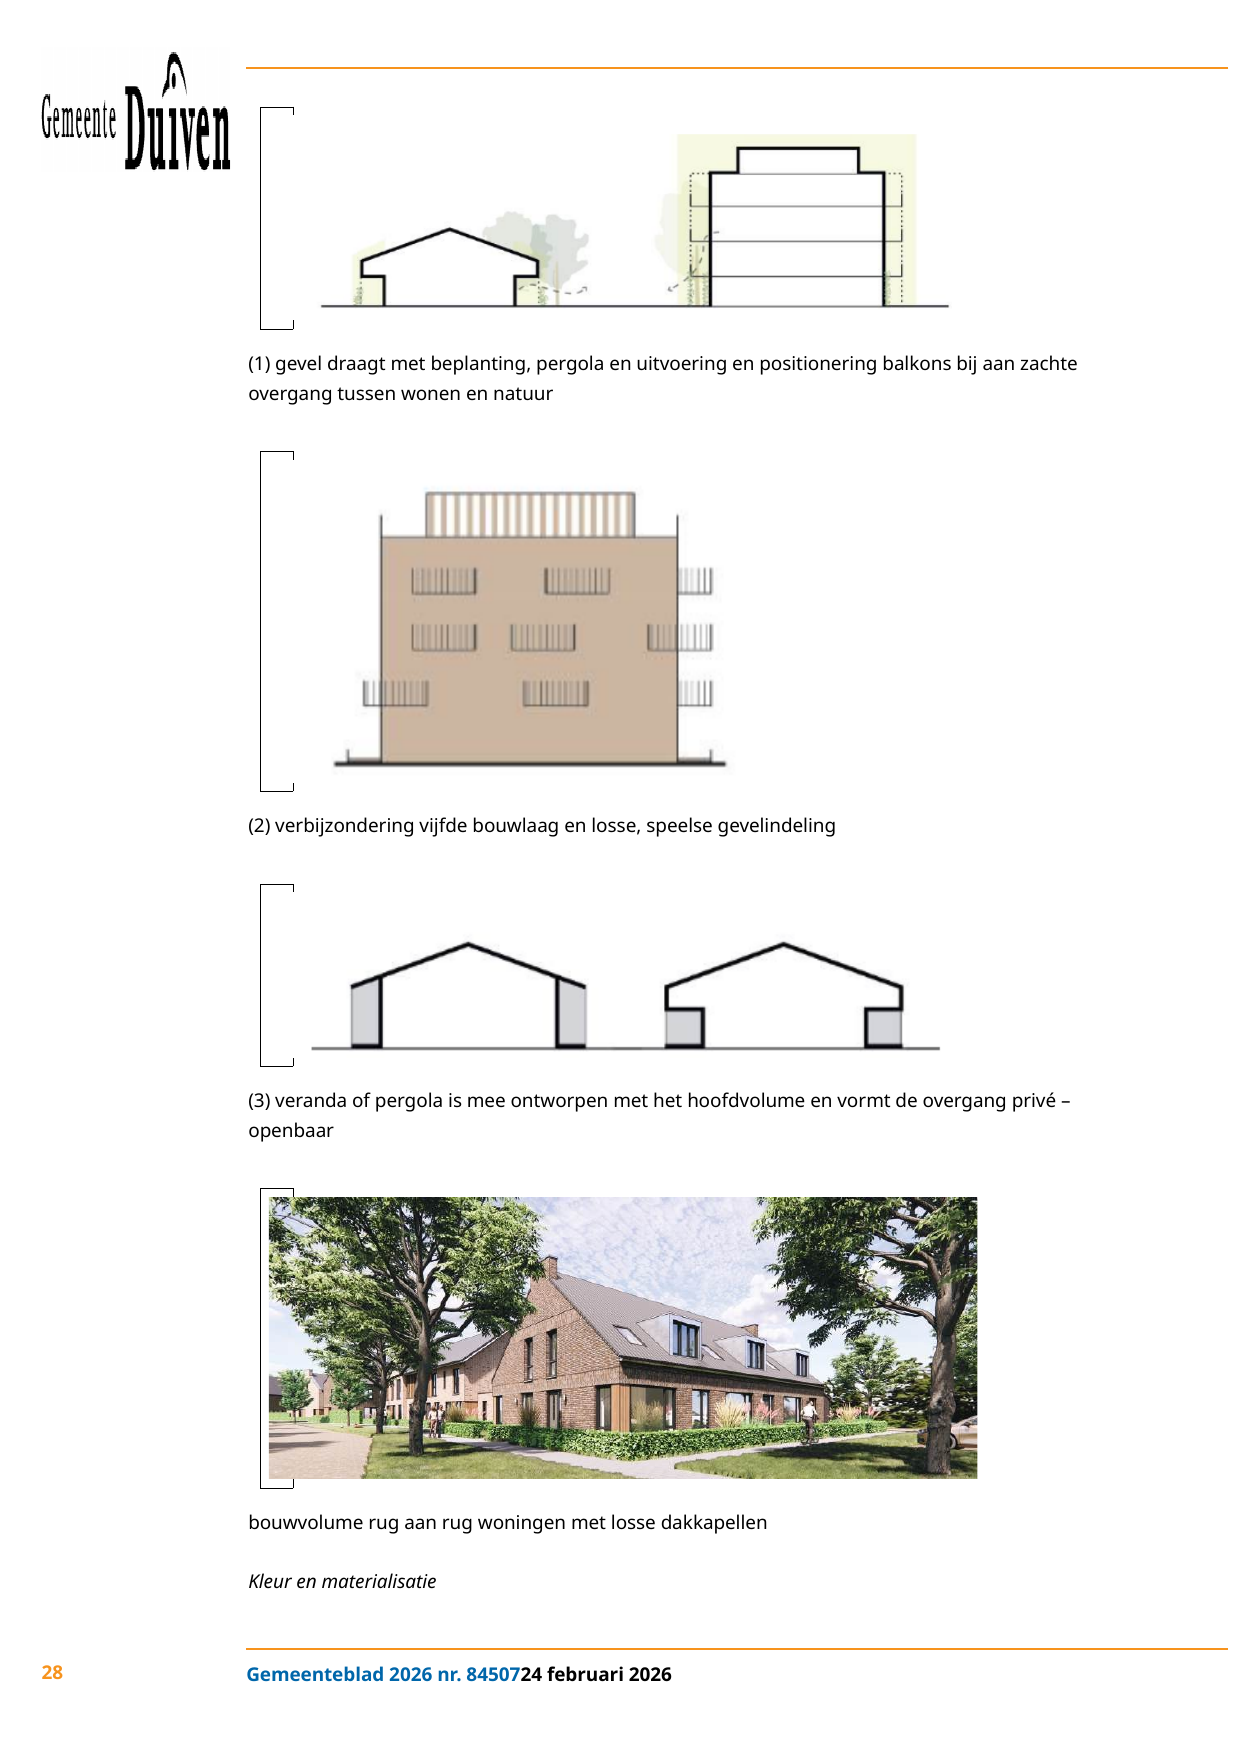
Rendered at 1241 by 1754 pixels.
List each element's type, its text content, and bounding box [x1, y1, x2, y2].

picture [268, 460, 860, 783]
text Kleur en materialisatie [248, 1568, 1152, 1594]
text bouwvolume rug aan rug woningen met losse dakkapellen [248, 1509, 1152, 1535]
text (1) gevel draagt met beplanting, pergola en uitvoering en positionering balkons bij aan zachte overgang tussen wonen en natuur [248, 350, 1152, 406]
picture [268, 115, 978, 320]
picture [268, 892, 1037, 1058]
picture [41, 47, 231, 172]
picture [268, 1197, 978, 1479]
text (2) verbijzondering vijfde bouwlaag en losse, speelse gevelindeling [248, 813, 1152, 838]
text (3) veranda of pergola is mee ontworpen met het hoofdvolume en vormt de overgang privé – openbaar [248, 1088, 1152, 1143]
